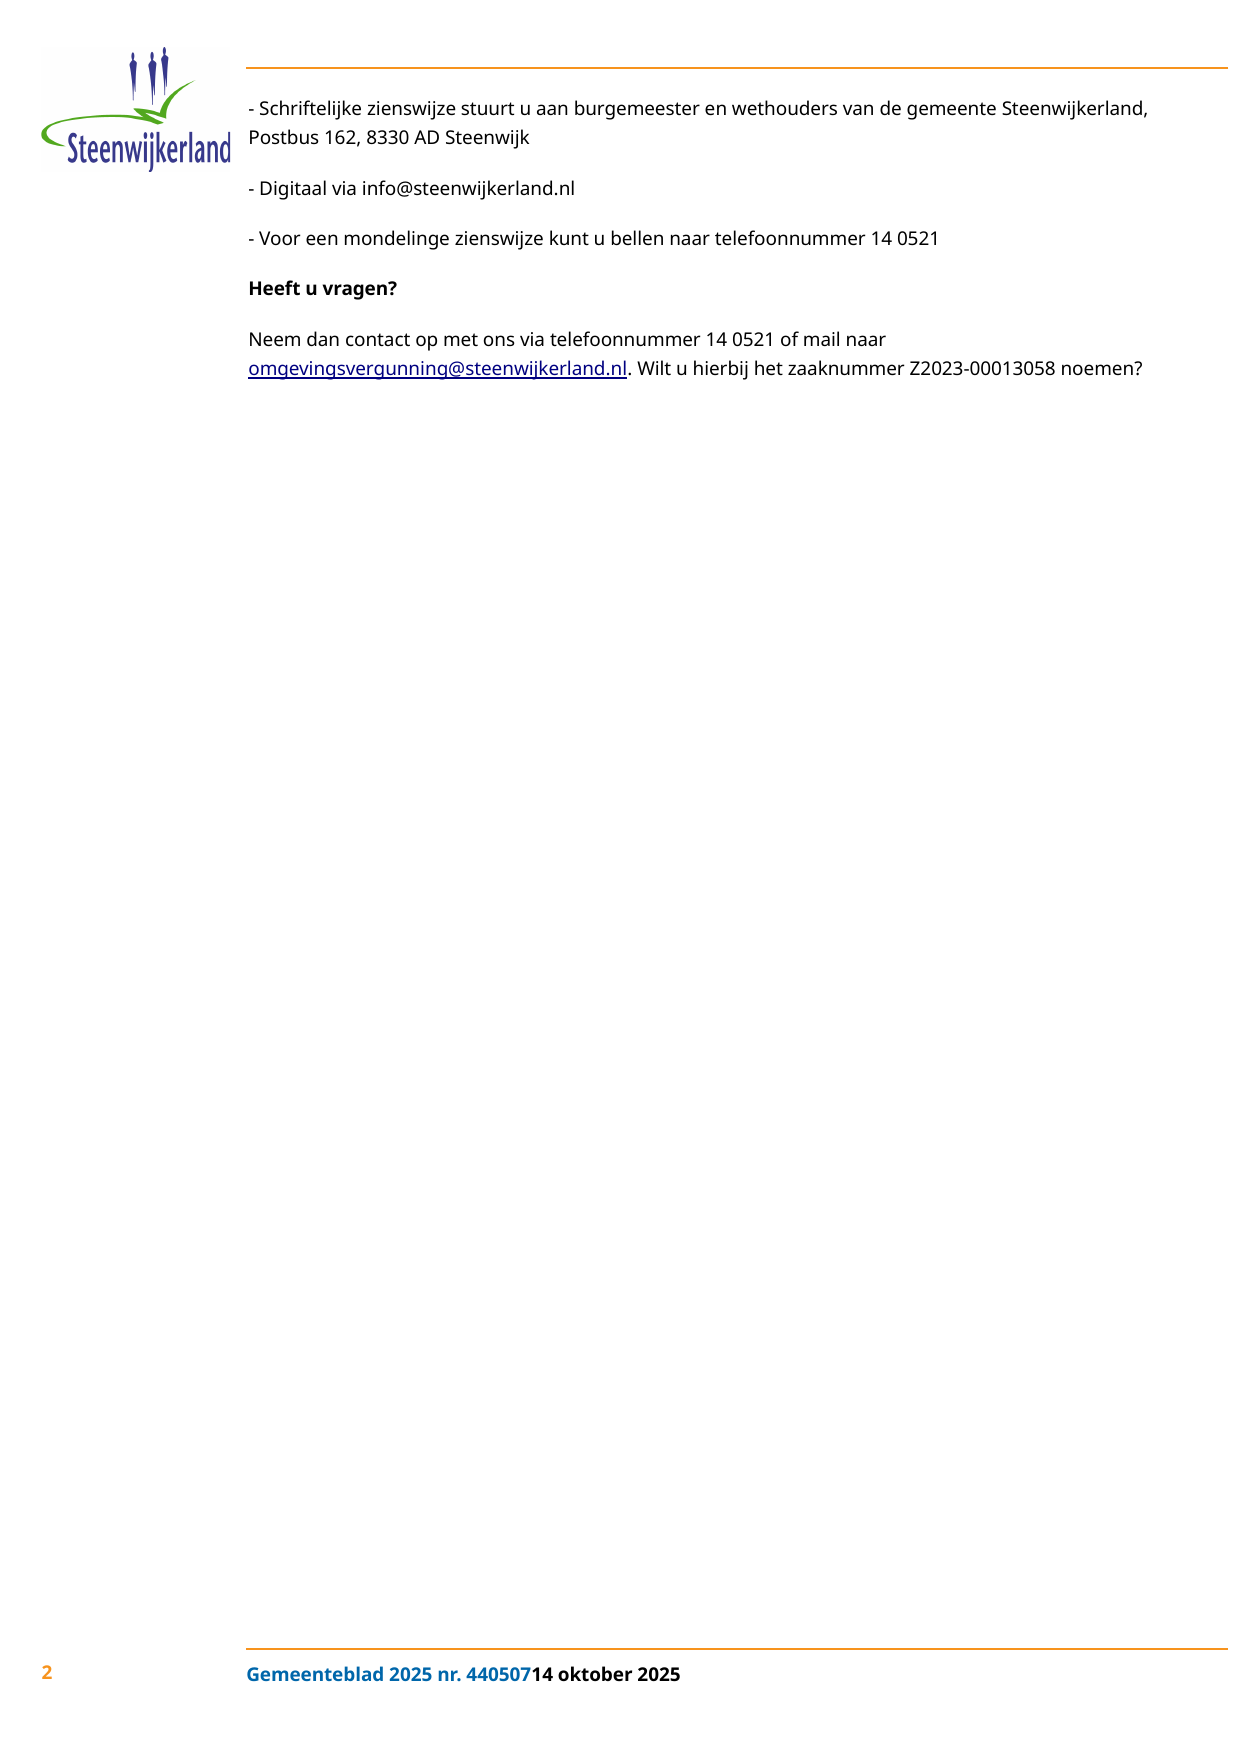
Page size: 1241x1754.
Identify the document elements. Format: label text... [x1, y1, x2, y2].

picture [41, 47, 231, 172]
text - Voor een mondelinge zienswijze kunt u bellen naar telefoonnummer 14 0521 [248, 225, 1152, 251]
text Heeft u vragen? [248, 276, 1152, 301]
text - Schriftelijke zienswijze stuurt u aan burgemeester en wethouders van de gemeente Steenwijkerland, Postbus 162, 8330 AD Steenwijk [248, 95, 1152, 150]
text Neem dan contact op met ons via telefoonnummer 14 0521 of mail naar omgevingsvergunning@steenwijkerland.nl. Wilt u hierbij het zaaknummer Z2023-00013058 noemen? [248, 326, 1152, 381]
text - Digitaal via info@steenwijkerland.nl [248, 175, 1152, 201]
